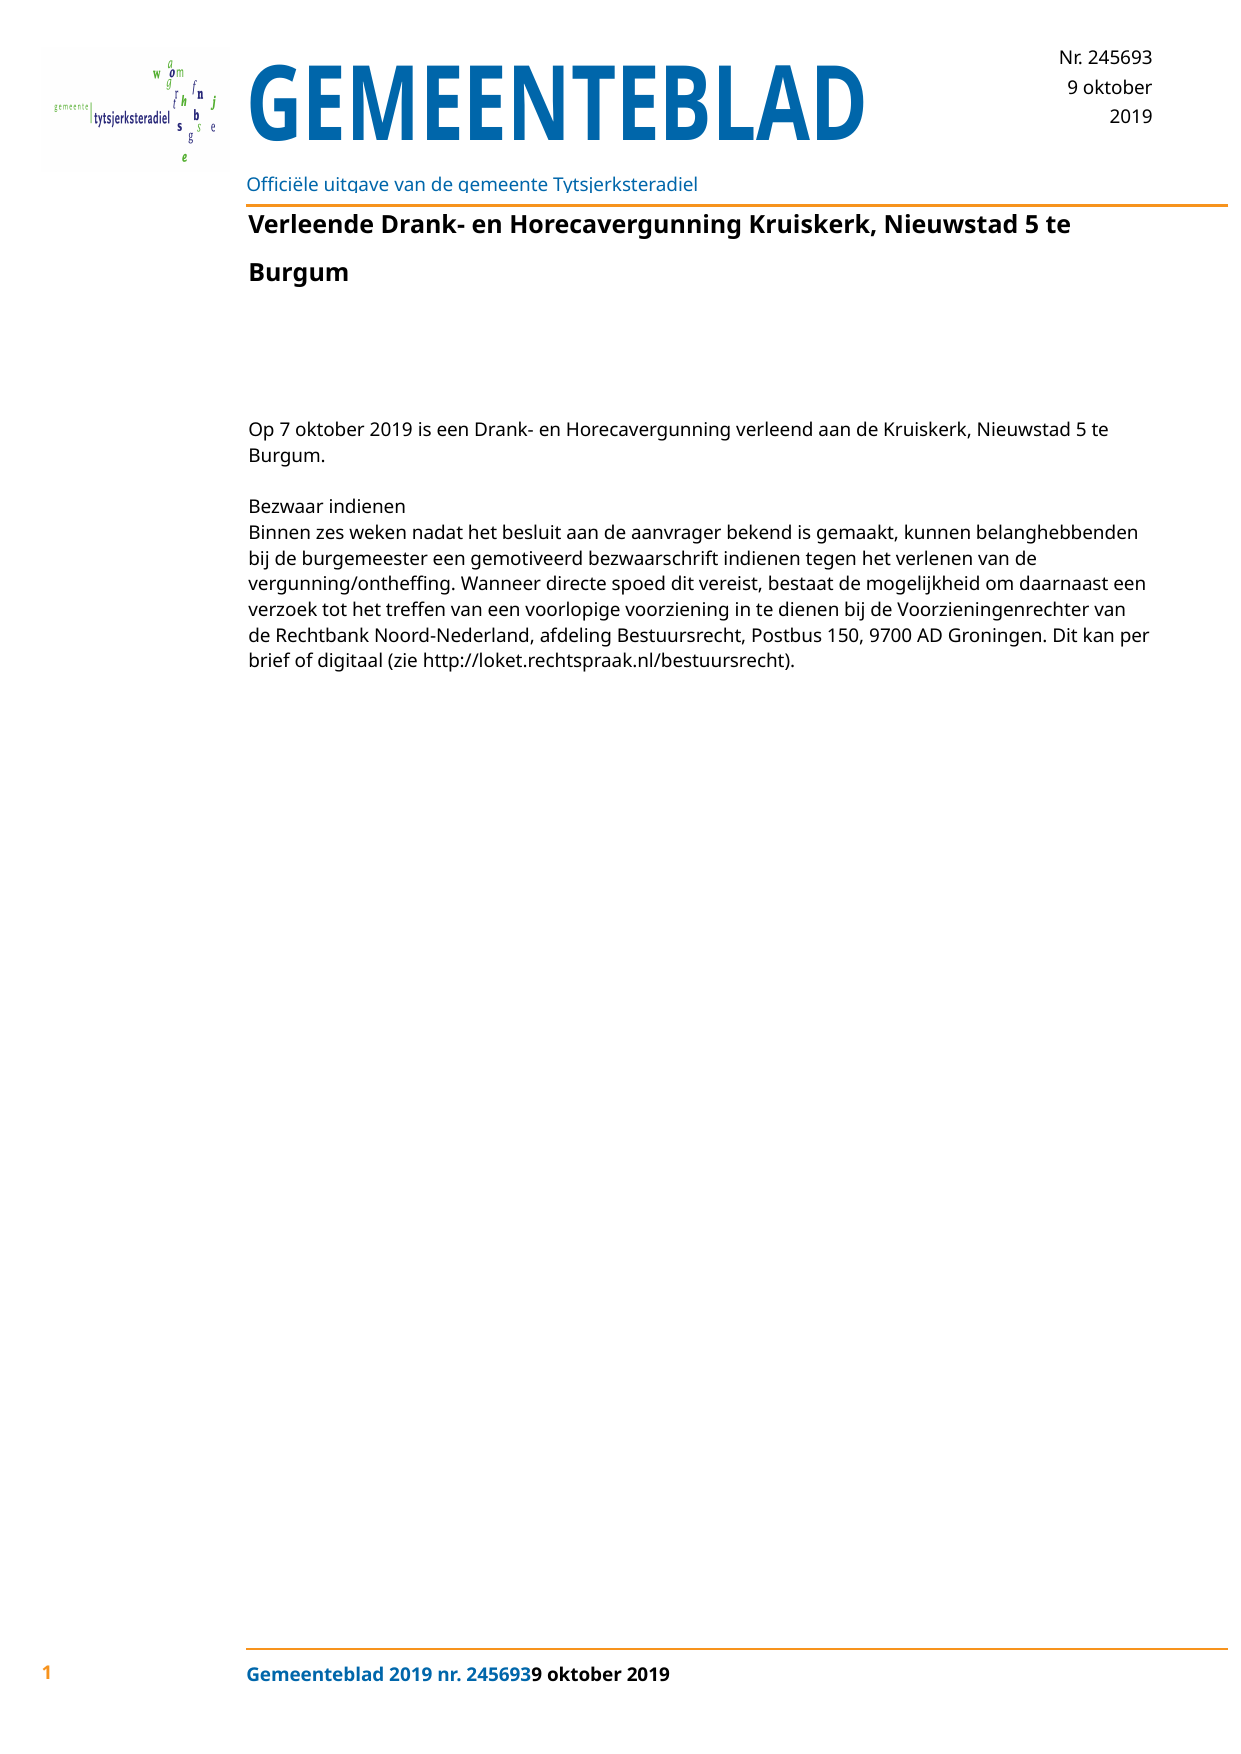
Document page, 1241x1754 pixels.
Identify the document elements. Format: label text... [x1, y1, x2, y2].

text Binnen zes weken nadat het besluit aan de aanvrager bekend is gemaakt, kunnen belanghebbenden bij de burgemeester een gemotiveerd bezwaarschrift indienen tegen het verlenen van de vergunning/ontheffing. Wanneer directe spoed dit vereist, bestaat de mogelijkheid om daarnaast een verzoek tot het treffen van een voorlopige voorziening in te dienen bij de Voorzieningenrechter van de Rechtbank Noord-Nederland, afdeling Bestuursrecht, Postbus 150, 9700 AD Groningen. Dit kan per brief of digitaal (zie http://loket.rechtspraak.nl/bestuursrecht). [248, 519, 1152, 673]
text Bezwaar indienen [248, 493, 1152, 519]
text Verleende Drank- en Horecavergunning Kruiskerk, Nieuwstad 5 te Burgum [248, 207, 1152, 288]
picture [41, 47, 231, 172]
text Op 7 oktober 2019 is een Drank- en Horecavergunning verleend aan de Kruiskerk, Nieuwstad 5 te Burgum. [248, 416, 1152, 468]
